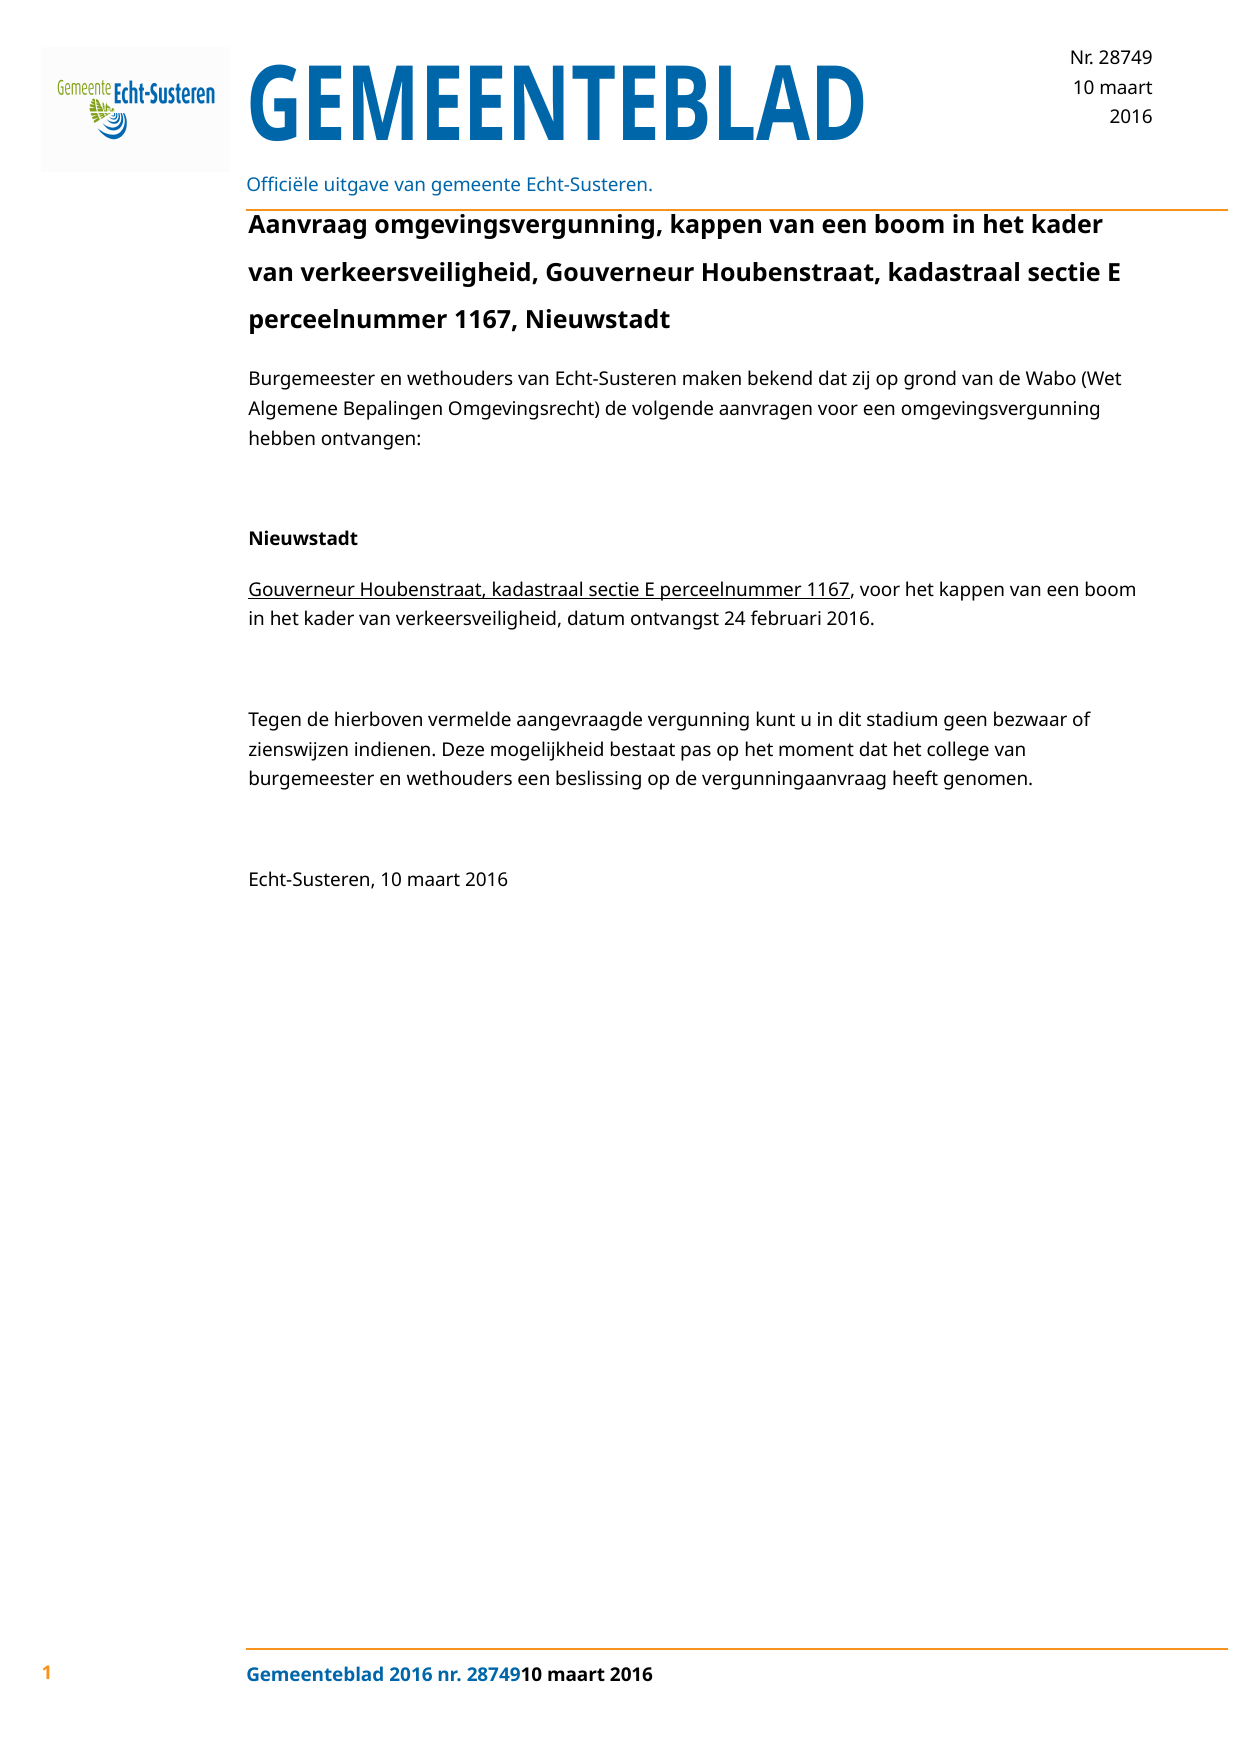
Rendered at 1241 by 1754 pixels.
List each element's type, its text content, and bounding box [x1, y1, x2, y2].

text Nieuwstadt [248, 526, 1152, 551]
text Burgemeester en wethouders van Echt-Susteren maken bekend dat zij op grond van de Wabo (Wet Algemene Bepalingen Omgevingsrecht) de volgende aanvragen voor een omgevingsvergunning hebben ontvangen: [248, 366, 1152, 450]
text Aanvraag omgevingsvergunning, kappen van een boom in het kader van verkeersveiligheid, Gouverneur Houbenstraat, kadastraal sectie E perceelnummer 1167, Nieuwstadt [248, 211, 1152, 336]
text Gouverneur Houbenstraat, kadastraal sectie E perceelnummer 1167, voor het kappen van een boom in het kader van verkeersveiligheid, datum ontvangst 24 februari 2016. [248, 576, 1152, 631]
text Tegen de hierboven vermelde aangevraagde vergunning kunt u in dit stadium geen bezwaar of zienswijzen indienen. Deze mogelijkheid bestaat pas op het moment dat het college van burgemeester en wethouders een beslissing op de vergunningaanvraag heeft genomen. [248, 706, 1152, 791]
picture [41, 47, 231, 172]
text Echt-Susteren, 10 maart 2016 [248, 866, 1152, 892]
